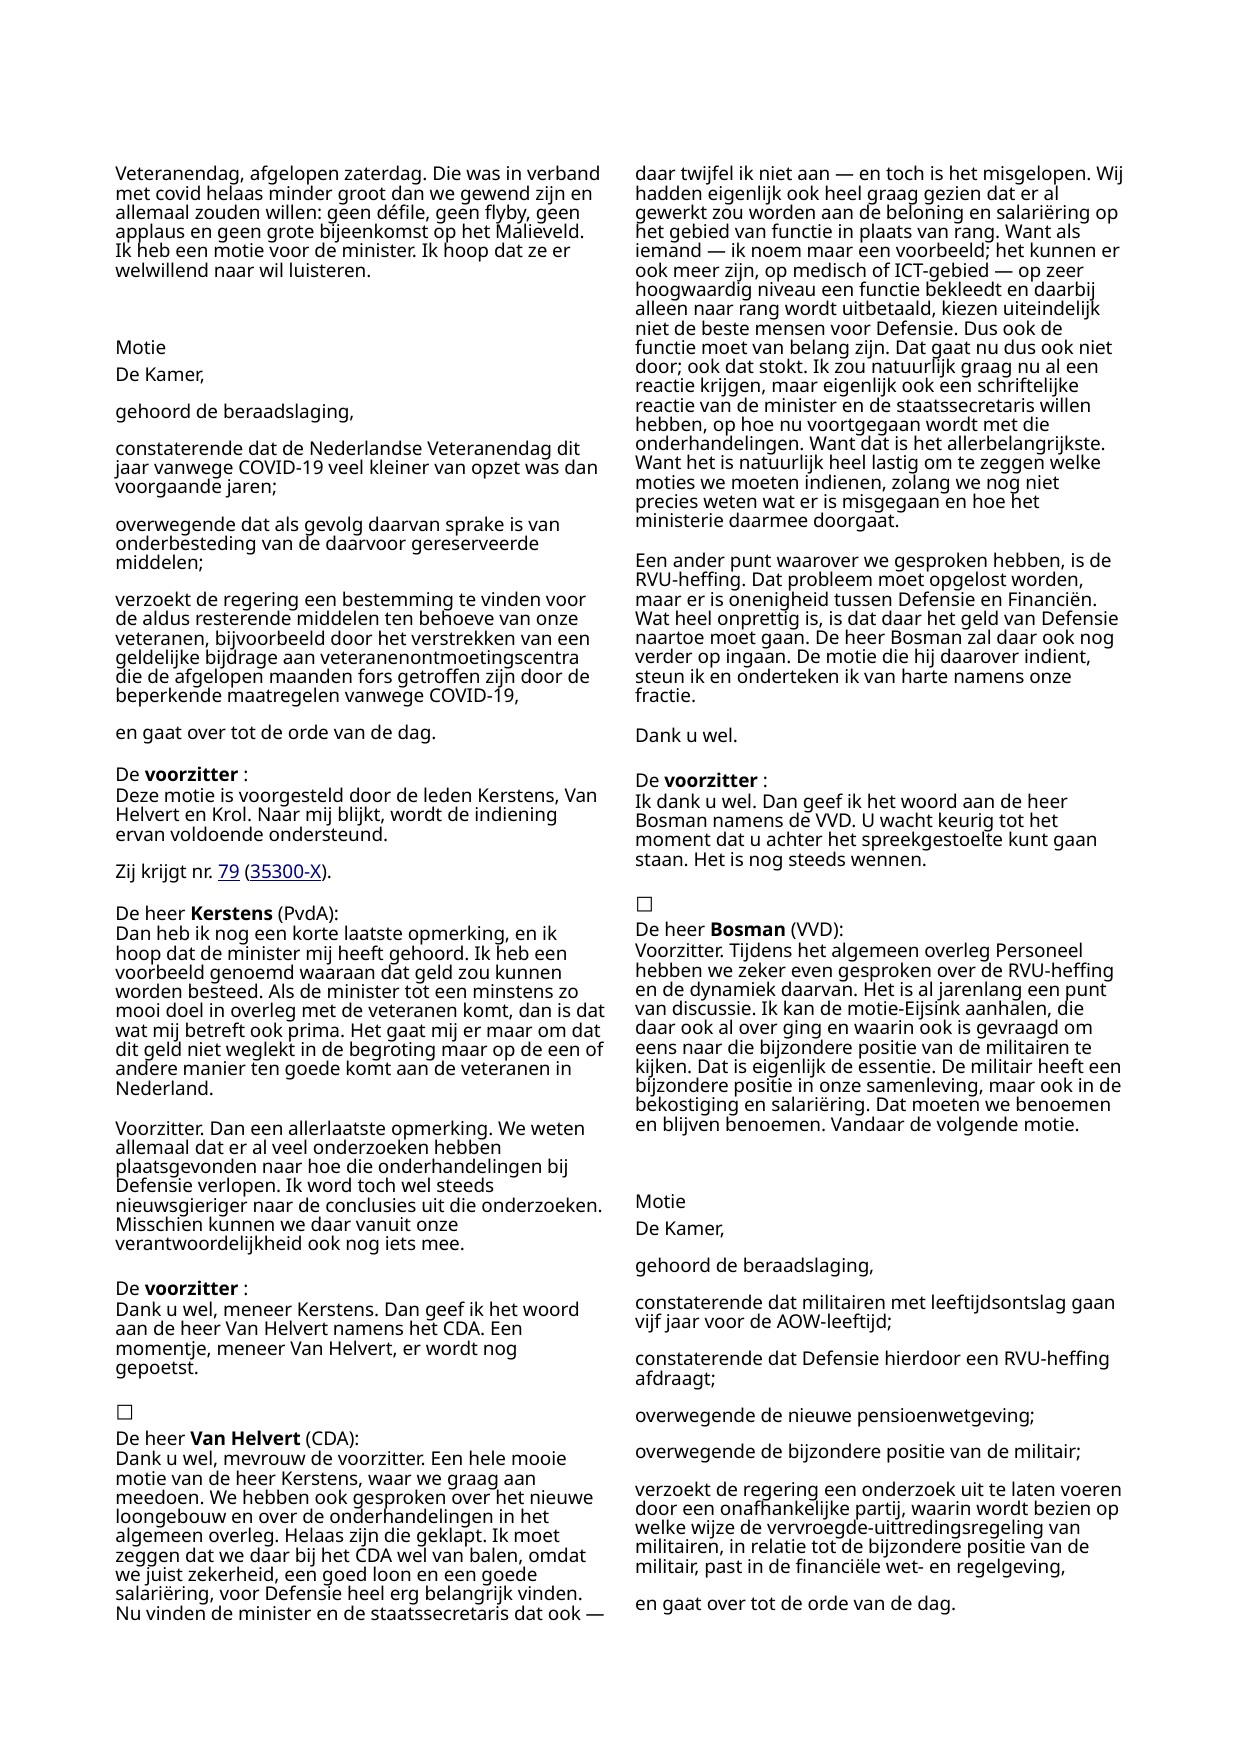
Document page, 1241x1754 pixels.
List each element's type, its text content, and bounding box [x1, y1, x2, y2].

text De voorzitter : [635, 767, 1125, 793]
text Een ander punt waarover we gesproken hebben, is de RVU-heffing. Dat probleem moet opgelost worden, maar er is onenigheid tussen Defensie en Financiën. Wat heel onprettig is, is dat daar het geld van Defensie naartoe moet gaan. De heer Bosman zal daar ook nog verder op ingaan. De motie die hij daarover indient, steun ik en onderteken ik van harte namens onze fractie. [635, 552, 1125, 706]
text overwegende de nieuwe pensioenwetgeving; [635, 1407, 1125, 1426]
text Motie [115, 334, 605, 360]
text Dank u wel, mevrouw de voorzitter. Een hele mooie motie van de heer Kerstens, waar we graag aan meedoen. We hebben ook gesproken over het nieuwe loongebouw en over de onderhandelingen in het algemeen overleg. Helaas zijn die geklapt. Ik moet zeggen dat we daar bij het CDA wel van balen, omdat we juist zekerheid, een goed loon en een goede salariëring, voor Defensie heel erg belangrijk vinden. Nu vinden de minister en de staatssecretaris dat ook — [115, 1450, 605, 1624]
text overwegende dat als gevolg daarvan sprake is van onderbesteding van de daarvoor gereserveerde middelen; [115, 516, 605, 573]
text constaterende dat de Nederlandse Veteranendag dit jaar vanwege COVID-19 veel kleiner van opzet was dan voorgaande jaren; [115, 440, 605, 498]
text Dank u wel. [635, 727, 1125, 746]
text gehoord de beraadslaging, [635, 1257, 1125, 1276]
text De heer Van Helvert (CDA): [115, 1425, 605, 1450]
text De voorzitter : [115, 761, 605, 787]
text en gaat over tot de orde van de dag. [635, 1594, 1125, 1614]
text Voorzitter. Dan een allerlaatste opmerking. We weten allemaal dat er al veel onderzoeken hebben plaatsgevonden naar hoe die onderhandelingen bij Defensie verlopen. Ik word toch wel steeds nieuwsgieriger naar de conclusies uit die onderzoeken. Misschien kunnen we daar vanuit onze verantwoordelijkheid ook nog iets mee. [115, 1119, 605, 1254]
text Ik dank u wel. Dan geef ik het woord aan de heer Bosman namens de VVD. U wacht keurig tot het moment dat u achter het spreekgestoelte kunt gaan staan. Het is nog steeds wennen. [635, 793, 1125, 870]
text overwegende de bijzondere positie van de militair; [635, 1443, 1125, 1463]
text Motie [635, 1188, 1125, 1214]
text ⬜ [635, 891, 1125, 917]
text ⬜ [115, 1399, 605, 1425]
text Dan heb ik nog een korte laatste opmerking, en ik hoop dat de minister mij heeft gehoord. Ik heb een voorbeeld genoemd waaraan dat geld zou kunnen worden besteed. Als de minister tot een minstens zo mooi doel in overleg met de veteranen komt, dan is dat wat mij betreft ook prima. Het gaat mij er maar om dat dit geld niet weglekt in de begroting maar op de een of andere manier ten goede komt aan de veteranen in Nederland. [115, 925, 605, 1099]
text gehoord de beraadslaging, [115, 403, 605, 422]
text daar twijfel ik niet aan — en toch is het misgelopen. Wij hadden eigenlijk ook heel graag gezien dat er al gewerkt zou worden aan de beloning en salariëring op het gebied van functie in plaats van rang. Want als iemand — ik noem maar een voorbeeld; het kunnen er ook meer zijn, op medisch of ICT-gebied — op zeer hoogwaardig niveau een functie bekleedt en daarbij alleen naar rang wordt uitbetaald, kiezen uiteindelijk niet de beste mensen voor Defensie. Dus ook de functie moet van belang zijn. Dat gaat nu dus ook niet door; ook dat stokt. Ik zou natuurlijk graag nu al een reactie krijgen, maar eigenlijk ook een schriftelijke reactie van de minister en de staatssecretaris willen hebben, op hoe nu voortgegaan wordt met die onderhandelingen. Want dat is het allerbelangrijkste. Want het is natuurlijk heel lastig om te zeggen welke moties we moeten indienen, zolang we nog niet precies weten wat er is misgegaan en hoe het ministerie daarmee doorgaat. [635, 165, 1125, 531]
text verzoekt de regering een onderzoek uit te laten voeren door een onafhankelijke partij, waarin wordt bezien op welke wijze de vervroegde-uittredingsregeling van militairen, in relatie tot de bijzondere positie van de militair, past in de financiële wet- en regelgeving, [635, 1481, 1125, 1577]
text en gaat over tot de orde van de dag. [115, 724, 605, 744]
text Voorzitter. Tijdens het algemeen overleg Personeel hebben we zeker even gesproken over de RVU-heffing en de dynamiek daarvan. Het is al jarenlang een punt van discussie. Ik kan de motie-Eijsink aanhalen, die daar ook al over ging en waarin ook is gevraagd om eens naar die bijzondere positie van de militairen te kijken. Dat is eigenlijk de essentie. De militair heeft een bijzondere positie in onze samenleving, maar ook in de bekostiging en salariëring. Dat moeten we benoemen en blijven benoemen. Vandaar de volgende motie. [635, 942, 1125, 1135]
text verzoekt de regering een bestemming te vinden voor de aldus resterende middelen ten behoeve van onze veteranen, bijvoorbeeld door het verstrekken van een geldelijke bijdrage aan veteranenontmoetingscentra die de afgelopen maanden fors getroffen zijn door de beperkende maatregelen vanwege COVID-19, [115, 591, 605, 707]
text De heer Kerstens (PvdA): [115, 900, 605, 925]
text Zij krijgt nr. 79 (35300-X). [115, 863, 605, 882]
text De Kamer, [635, 1220, 1125, 1239]
text constaterende dat militairen met leeftijdsontslag gaan vijf jaar voor de AOW-leeftijd; [635, 1294, 1125, 1333]
text Deze motie is voorgesteld door de leden Kerstens, Van Helvert en Krol. Naar mij blijkt, wordt de indiening ervan voldoende ondersteund. [115, 787, 605, 845]
text constaterende dat Defensie hierdoor een RVU-heffing afdraagt; [635, 1350, 1125, 1389]
text De Kamer, [115, 366, 605, 385]
text Veteranendag, afgelopen zaterdag. Die was in verband met covid helaas minder groot dan we gewend zijn en allemaal zouden willen: geen défile, geen flyby, geen applaus en geen grote bijeenkomst op het Malieveld. Ik heb een motie voor de minister. Ik hoop dat ze er welwillend naar wil luisteren. [115, 165, 605, 281]
text Dank u wel, meneer Kerstens. Dan geef ik het woord aan de heer Van Helvert namens het CDA. Een momentje, meneer Van Helvert, er wordt nog gepoetst. [115, 1301, 605, 1378]
text De voorzitter : [115, 1275, 605, 1301]
text De heer Bosman (VVD): [635, 917, 1125, 942]
